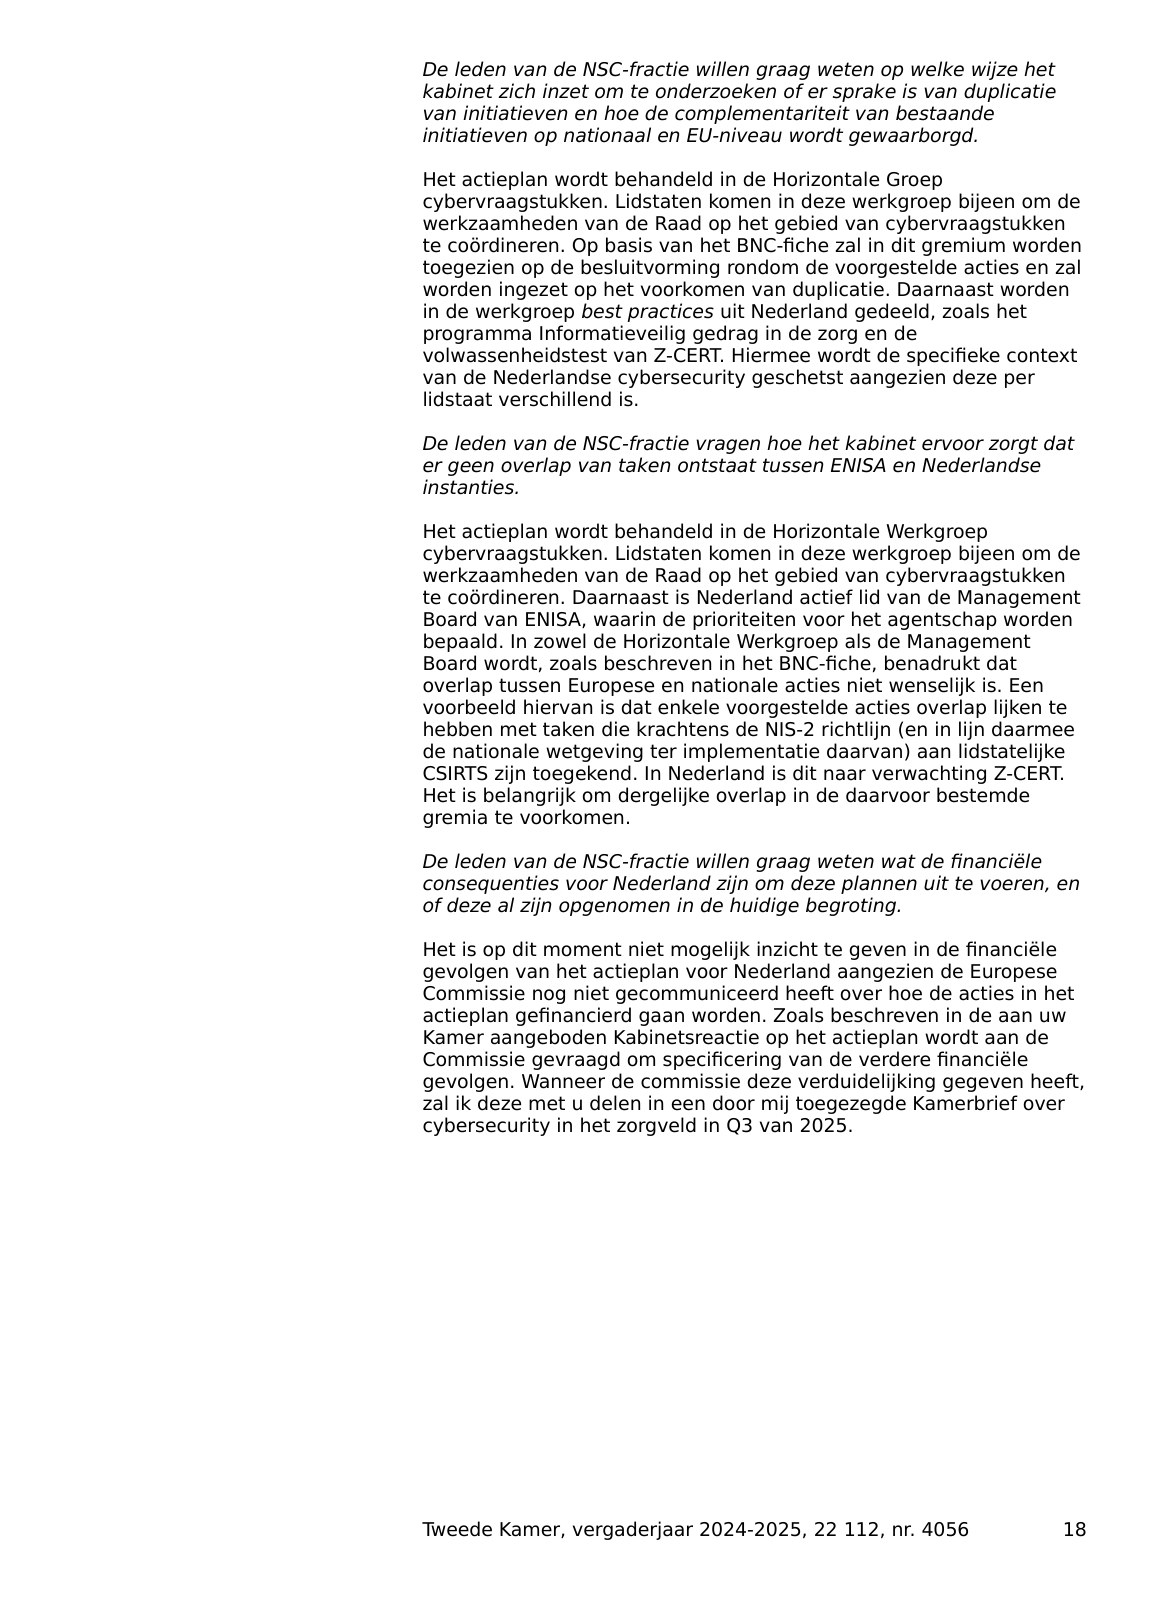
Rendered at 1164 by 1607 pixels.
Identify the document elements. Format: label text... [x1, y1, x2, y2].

text Het is op dit moment niet mogelijk inzicht te geven in de financiële gevolgen van het actieplan voor Nederland aangezien de Europese Commissie nog niet gecommuniceerd heeft over hoe de acties in het actieplan gefinancierd gaan worden. Zoals beschreven in de aan uw Kamer aangeboden Kabinetsreactie op het actieplan wordt aan de Commissie gevraagd om specificering van de verdere financiële gevolgen. Wanneer de commissie deze verduidelijking gegeven heeft, zal ik deze met u delen in een door mij toegezegde Kamerbrief over cybersecurity in het zorgveld in Q3 van 2025. [422, 939, 1087, 1137]
text De leden van de NSC-fractie willen graag weten op welke wijze het kabinet zich inzet om te onderzoeken of er sprake is van duplicatie van initiatieven en hoe de complementariteit van bestaande initiatieven op nationaal en EU-niveau wordt gewaarborgd. [422, 59, 1087, 147]
text Het actieplan wordt behandeld in de Horizontale Groep cybervraagstukken. Lidstaten komen in deze werkgroep bijeen om de werkzaamheden van de Raad op het gebied van cybervraagstukken te coördineren. Op basis van het BNC-fiche zal in dit gremium worden toegezien op de besluitvorming rondom de voorgestelde acties en zal worden ingezet op het voorkomen van duplicatie. Daarnaast worden in de werkgroep best practices uit Nederland gedeeld, zoals het programma Informatieveilig gedrag in de zorg en de volwassenheidstest van Z-CERT. Hiermee wordt de specifieke context van de Nederlandse cybersecurity geschetst aangezien deze per lidstaat verschillend is. [422, 169, 1087, 411]
text De leden van de NSC-fractie willen graag weten wat de financiële consequenties voor Nederland zijn om deze plannen uit te voeren, en of deze al zijn opgenomen in de huidige begroting. [422, 851, 1087, 917]
text De leden van de NSC-fractie vragen hoe het kabinet ervoor zorgt dat er geen overlap van taken ontstaat tussen ENISA en Nederlandse instanties. [422, 433, 1087, 499]
text Het actieplan wordt behandeld in de Horizontale Werkgroep cybervraagstukken. Lidstaten komen in deze werkgroep bijeen om de werkzaamheden van de Raad op het gebied van cybervraagstukken te coördineren. Daarnaast is Nederland actief lid van de Management Board van ENISA, waarin de prioriteiten voor het agentschap worden bepaald. In zowel de Horizontale Werkgroep als de Management Board wordt, zoals beschreven in het BNC-fiche, benadrukt dat overlap tussen Europese en nationale acties niet wenselijk is. Een voorbeeld hiervan is dat enkele voorgestelde acties overlap lijken te hebben met taken die krachtens de NIS-2 richtlijn (en in lijn daarmee de nationale wetgeving ter implementatie daarvan) aan lidstatelijke CSIRTS zijn toegekend. In Nederland is dit naar verwachting Z-CERT. Het is belangrijk om dergelijke overlap in de daarvoor bestemde gremia te voorkomen. [422, 521, 1087, 829]
